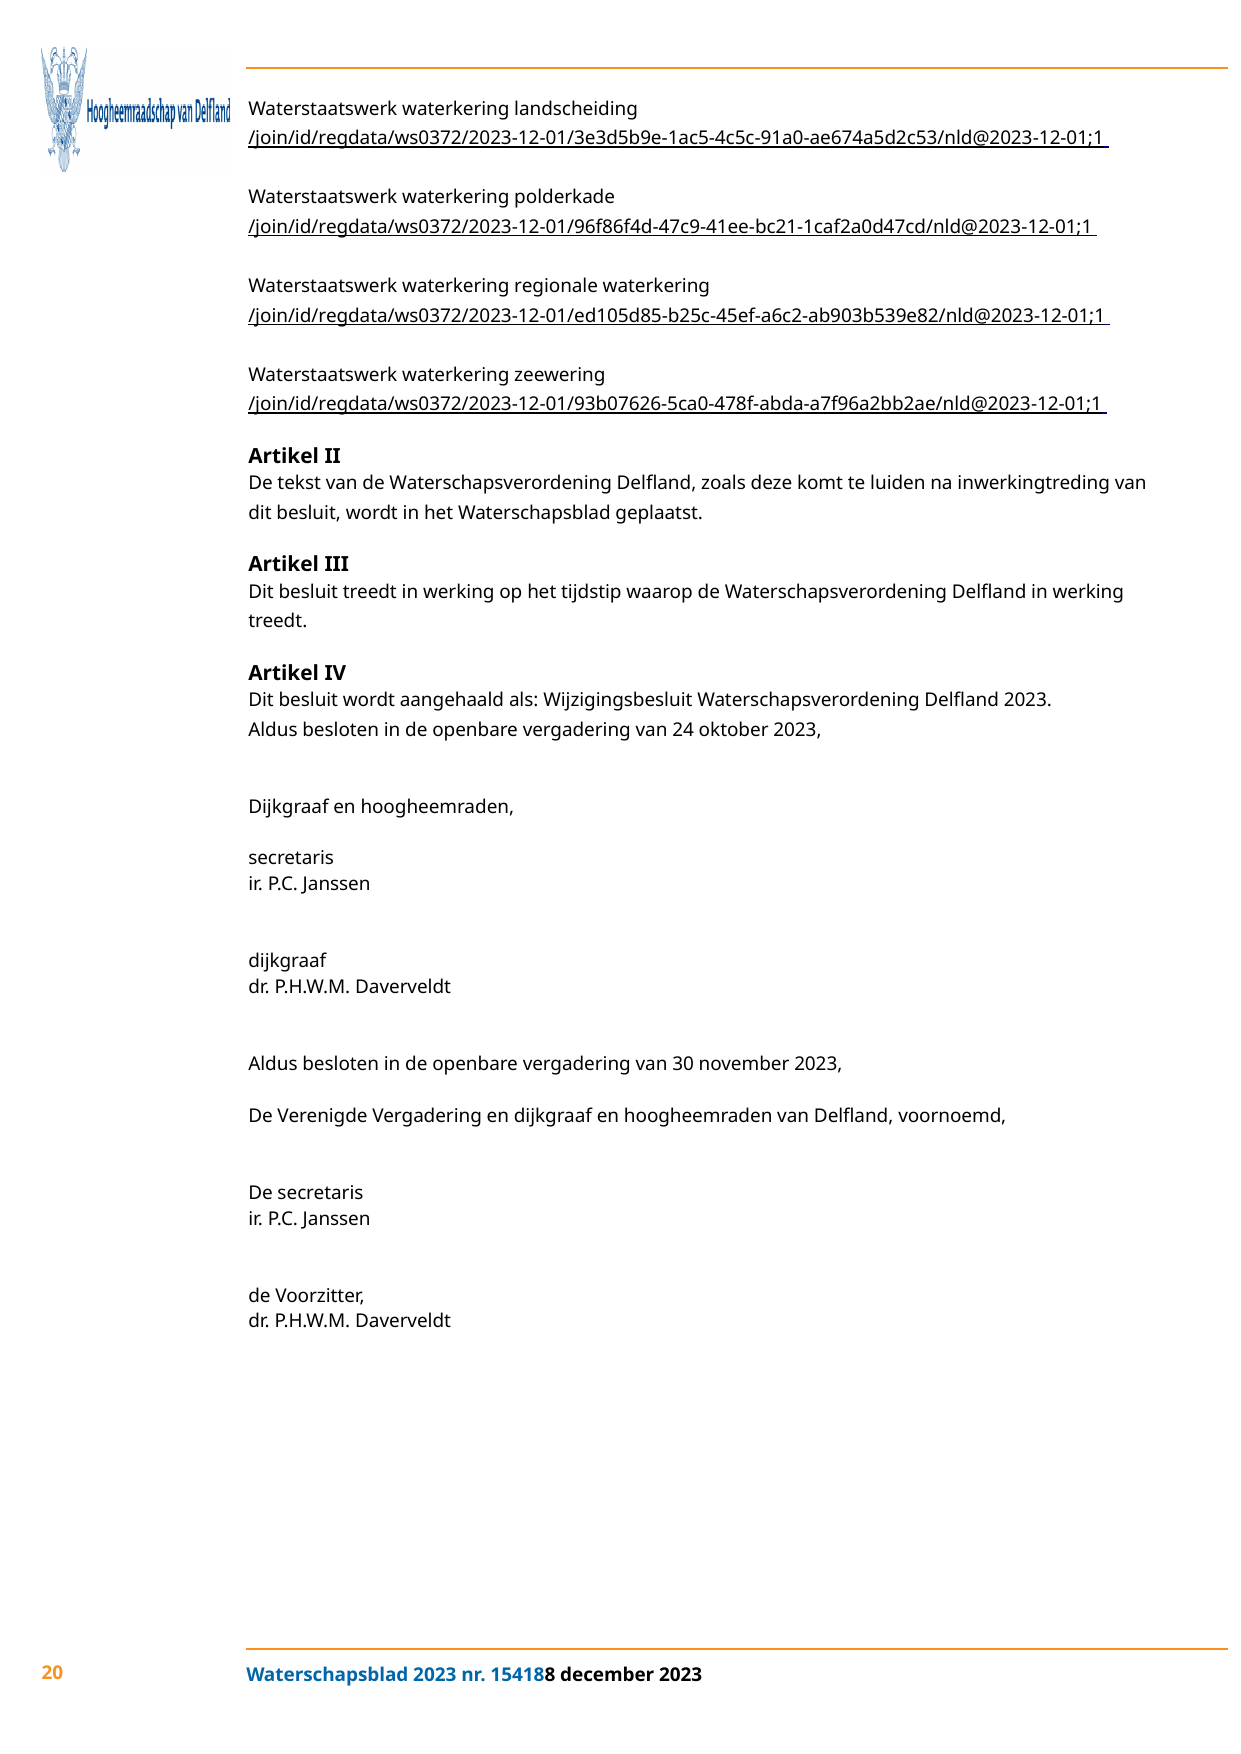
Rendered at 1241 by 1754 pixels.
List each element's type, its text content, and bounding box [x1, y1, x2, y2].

text Dit besluit treedt in werking op het tijdstip waarop de Waterschapsverordening Delfland in werking treedt. [248, 578, 1152, 633]
text De Verenigde Vergadering en dijkgraaf en hoogheemraden van Delfland, voornoemd, [248, 1102, 1152, 1128]
text /join/id/regdata/ws0372/2023‑12‑01/3e3d5b9e-1ac5-4c5c-91a0-ae674a5d2c53/nld@2023‑12‑01;1 [248, 124, 1152, 150]
text De tekst van de Waterschapsverordening Delfland, zoals deze komt te luiden na inwerkingtreding van dit besluit, wordt in het Waterschapsblad geplaatst. [248, 469, 1152, 525]
text /join/id/regdata/ws0372/2023‑12‑01/93b07626-5ca0-478f-abda-a7f96a2bb2ae/nld@2023‑12‑01;1 [248, 391, 1152, 416]
text Aldus besloten in de openbare vergadering van 30 november 2023, [248, 1050, 1152, 1076]
text Dit besluit wordt aangehaald als: Wijzigingsbesluit Waterschapsverordening Delfland 2023. [248, 686, 1152, 712]
text /join/id/regdata/ws0372/2023‑12‑01/ed105d85-b25c-45ef-a6c2-ab903b539e82/nld@2023‑12‑01;1 [248, 302, 1152, 328]
text Aldus besloten in de openbare vergadering van 24 oktober 2023, [248, 716, 1152, 742]
text Waterstaatswerk waterkering zeewering [248, 361, 1152, 387]
text Waterstaatswerk waterkering landscheiding [248, 95, 1152, 121]
text /join/id/regdata/ws0372/2023‑12‑01/96f86f4d-47c9-41ee-bc21-1caf2a0d47cd/nld@2023‑12‑01;1 [248, 213, 1152, 239]
text Waterstaatswerk waterkering polderkade [248, 183, 1152, 209]
text dr. P.H.W.M. Daverveldt [248, 973, 1152, 999]
text dijkgraaf [248, 947, 1152, 973]
text Waterstaatswerk waterkering regionale waterkering [248, 272, 1152, 298]
text Artikel IV [248, 658, 1152, 686]
text de Voorzitter, [248, 1282, 1152, 1308]
text secretaris [248, 844, 1152, 870]
picture [41, 47, 231, 172]
text ir. P.C. Janssen [248, 1205, 1152, 1231]
text dr. P.H.W.M. Daverveldt [248, 1308, 1152, 1333]
text Artikel II [248, 441, 1152, 469]
text ir. P.C. Janssen [248, 870, 1152, 896]
text Dijkgraaf en hoogheemraden, [248, 793, 1152, 819]
text Artikel III [248, 549, 1152, 578]
text De secretaris [248, 1179, 1152, 1205]
